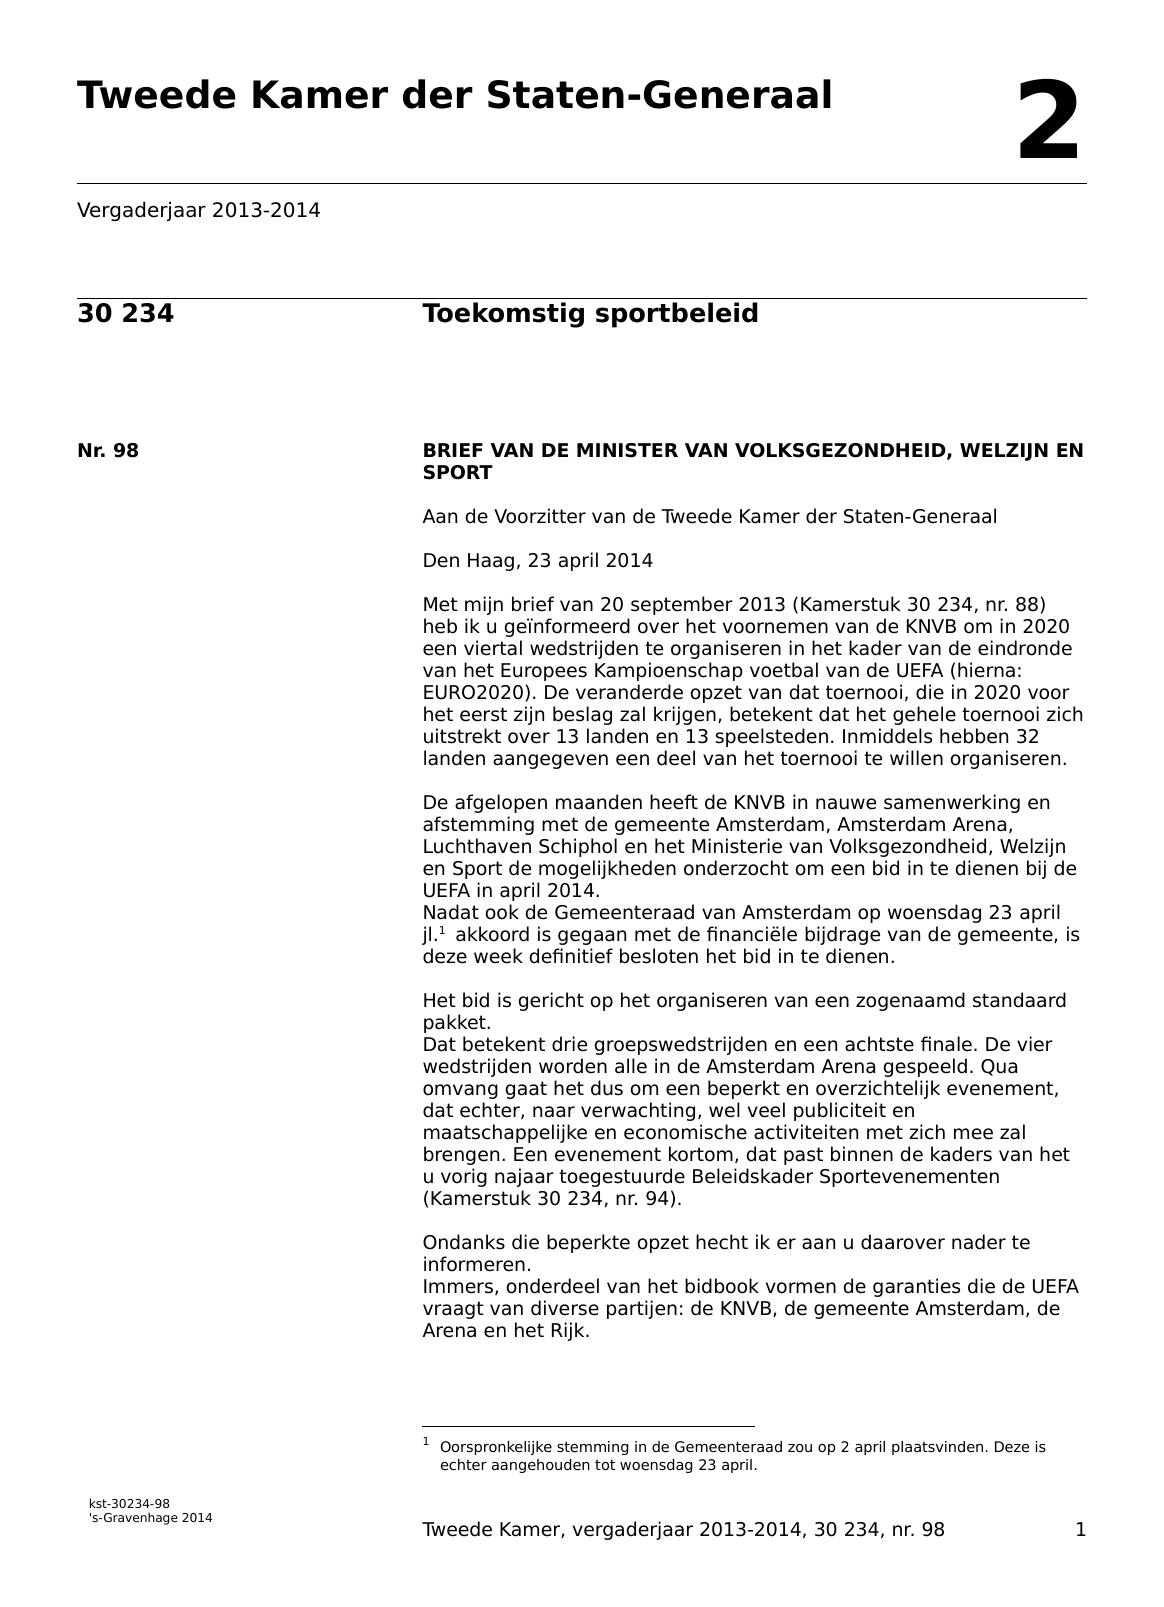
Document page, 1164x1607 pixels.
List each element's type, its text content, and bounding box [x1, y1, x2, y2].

text Nadat ook de Gemeenteraad van Amsterdam op woensdag 23 april jl. akkoord is gegaan met de financiële bijdrage van de gemeente, is deze week definitief besloten het bid in te dienen. [422, 902, 1087, 968]
text Den Haag, 23 april 2014 [422, 550, 1087, 572]
text De afgelopen maanden heeft de KNVB in nauwe samenwerking en afstemming met de gemeente Amsterdam, Amsterdam Arena, Luchthaven Schiphol en het Ministerie van Volksgezondheid, Welzijn en Sport de mogelijkheden onderzocht om een bid in te dienen bij de UEFA in april 2014. [422, 792, 1087, 902]
text 's-Gravenhage 2014 [88, 1511, 323, 1525]
text Ondanks die beperkte opzet hecht ik er aan u daarover nader te informeren. [422, 1232, 1087, 1276]
table_header Tweede Kamer der Staten-Generaal [77, 59, 886, 183]
text kst-30234-98 [88, 1497, 323, 1511]
text Het bid is gericht op het organiseren van een zogenaamd standaard pakket. [422, 990, 1087, 1034]
subtitle Nr. 98 BRIEF VAN DE MINISTER VAN VOLKSGEZONDHEID, WELZIJN EN SPORT [77, 440, 1087, 484]
table_cell Vergaderjaar 2013-2014 [77, 184, 1087, 298]
text Aan de Voorzitter van de Tweede Kamer der Staten-Generaal [422, 506, 1087, 528]
text Immers, onderdeel van het bidbook vormen de garanties die de UEFA vraagt van diverse partijen: de KNVB, de gemeente Amsterdam, de Arena en het Rijk. [422, 1276, 1087, 1342]
table_header 2 [886, 59, 1087, 183]
text Met mijn brief van 20 september 2013 (Kamerstuk 30 234, nr. 88) heb ik u geïnformeerd over het voornemen van de KNVB om in 2020 een viertal wedstrijden te organiseren in het kader van de eindronde van het Europees Kampioenschap voetbal van de UEFA (hierna: EURO2020). De veranderde opzet van dat toernooi, die in 2020 voor het eerst zijn beslag zal krijgen, betekent dat het gehele toernooi zich uitstrekt over 13 landen en 13 speelsteden. Inmiddels hebben 32 landen aangegeven een deel van het toernooi te willen organiseren. [422, 594, 1087, 770]
text Oorspronkelijke stemming in de Gemeenteraad zou op 2 april plaatsvinden. Deze is echter aangehouden tot woensdag 23 april. [422, 1435, 1087, 1474]
subtitle 30 234 Toekomstig sportbeleid [77, 299, 1087, 329]
text Dat betekent drie groepswedstrijden en een achtste finale. De vier wedstrijden worden alle in de Amsterdam Arena gespeeld. Qua omvang gaat het dus om een beperkt en overzichtelijk evenement, dat echter, naar verwachting, wel veel publiciteit en maatschappelijke en economische activiteiten met zich mee zal brengen. Een evenement kortom, dat past binnen de kaders van het u vorig najaar toegestuurde Beleidskader Sportevenementen (Kamerstuk 30 234, nr. 94). [422, 1034, 1087, 1210]
